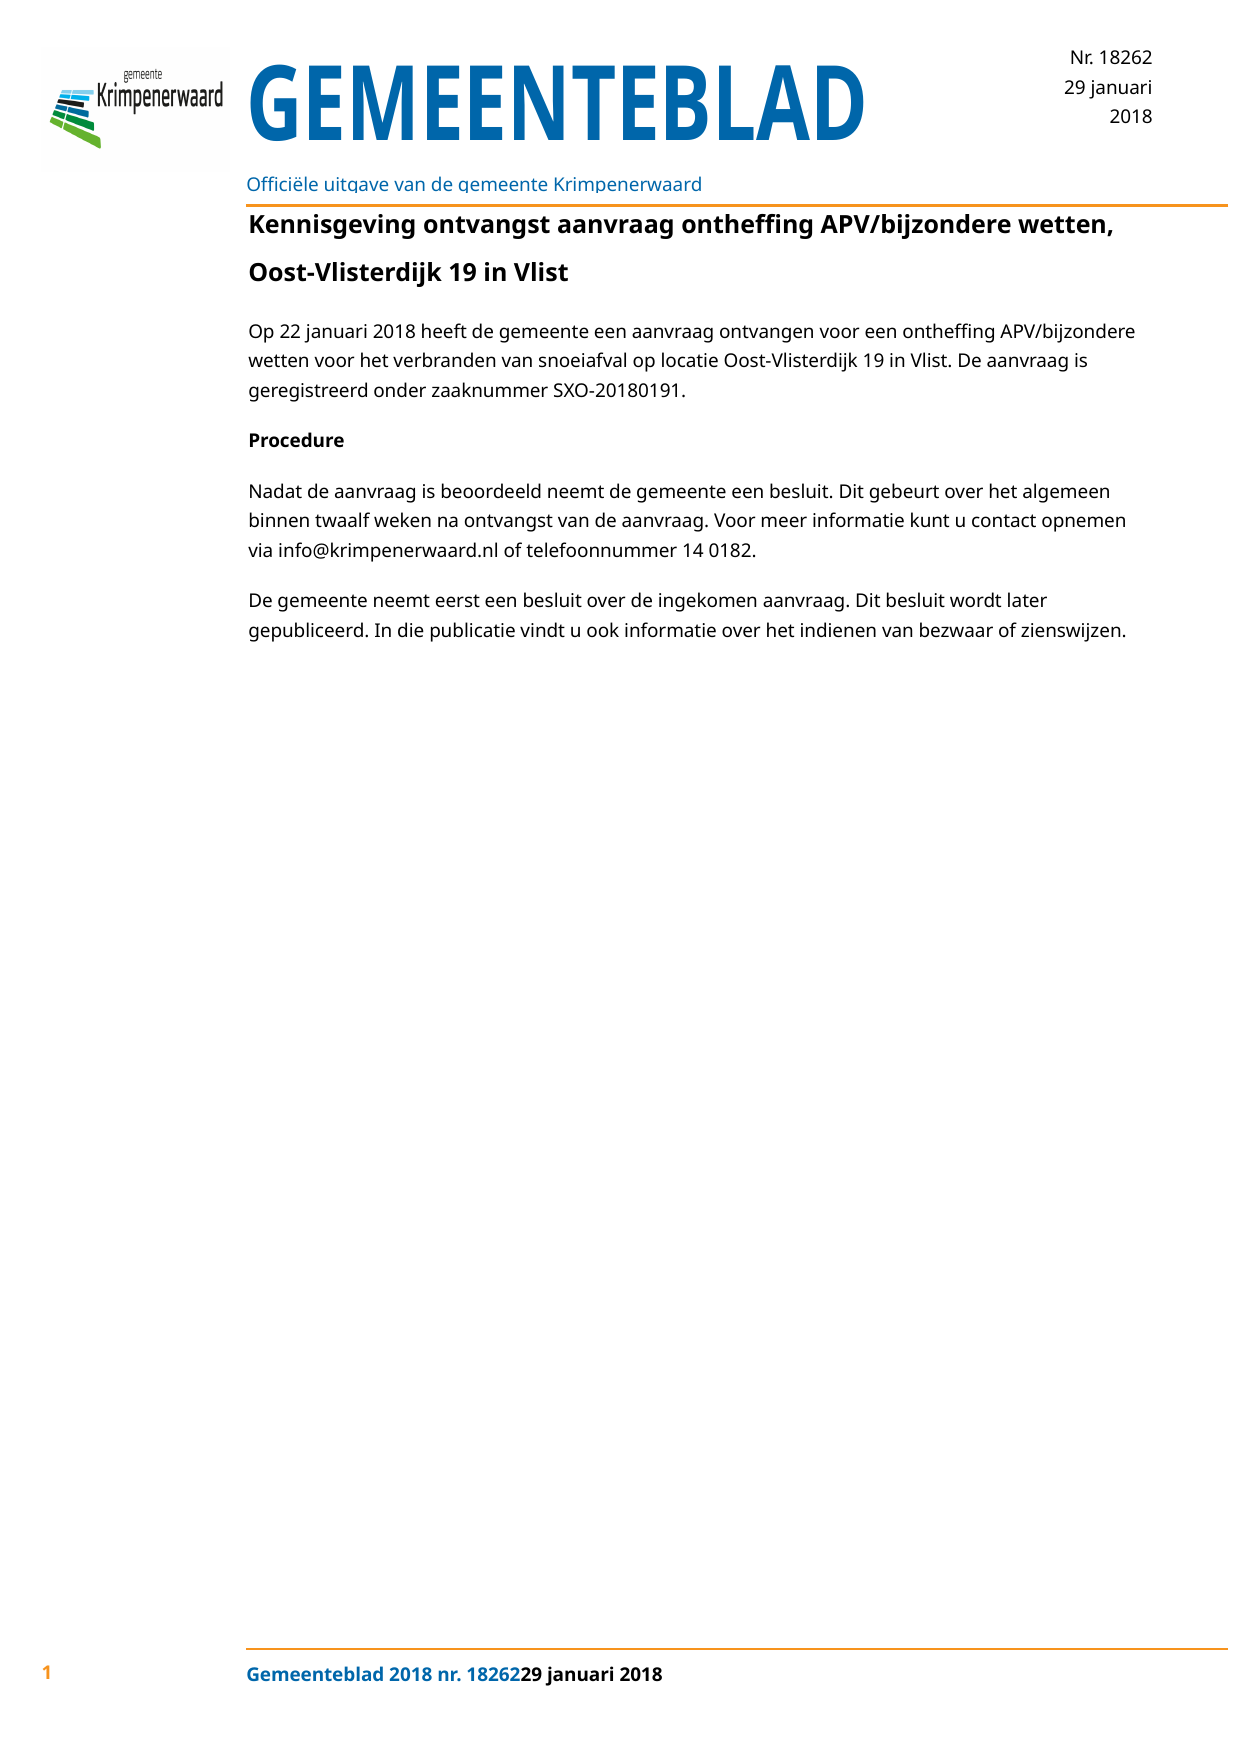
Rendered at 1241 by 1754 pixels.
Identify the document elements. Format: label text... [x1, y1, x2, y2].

text Kennisgeving ontvangst aanvraag ontheffing APV/bijzondere wetten, Oost-Vlisterdijk 19 in Vlist [248, 207, 1152, 288]
text Nadat de aanvraag is beoordeeld neemt de gemeente een besluit. Dit gebeurt over het algemeen binnen twaalf weken na ontvangst van de aanvraag. Voor meer informatie kunt u contact opnemen via info@krimpenerwaard.nl of telefoonnummer 14 0182. [248, 478, 1152, 563]
text De gemeente neemt eerst een besluit over de ingekomen aanvraag. Dit besluit wordt later gepubliceerd. In die publicatie vindt u ook informatie over het indienen van bezwaar of zienswijzen. [248, 587, 1152, 643]
picture [41, 47, 231, 172]
text Procedure [248, 427, 1152, 453]
text Op 22 januari 2018 heeft de gemeente een aanvraag ontvangen voor een ontheffing APV/bijzondere wetten voor het verbranden van snoeiafval op locatie Oost-Vlisterdijk 19 in Vlist. De aanvraag is geregistreerd onder zaaknummer SXO-20180191. [248, 318, 1152, 403]
